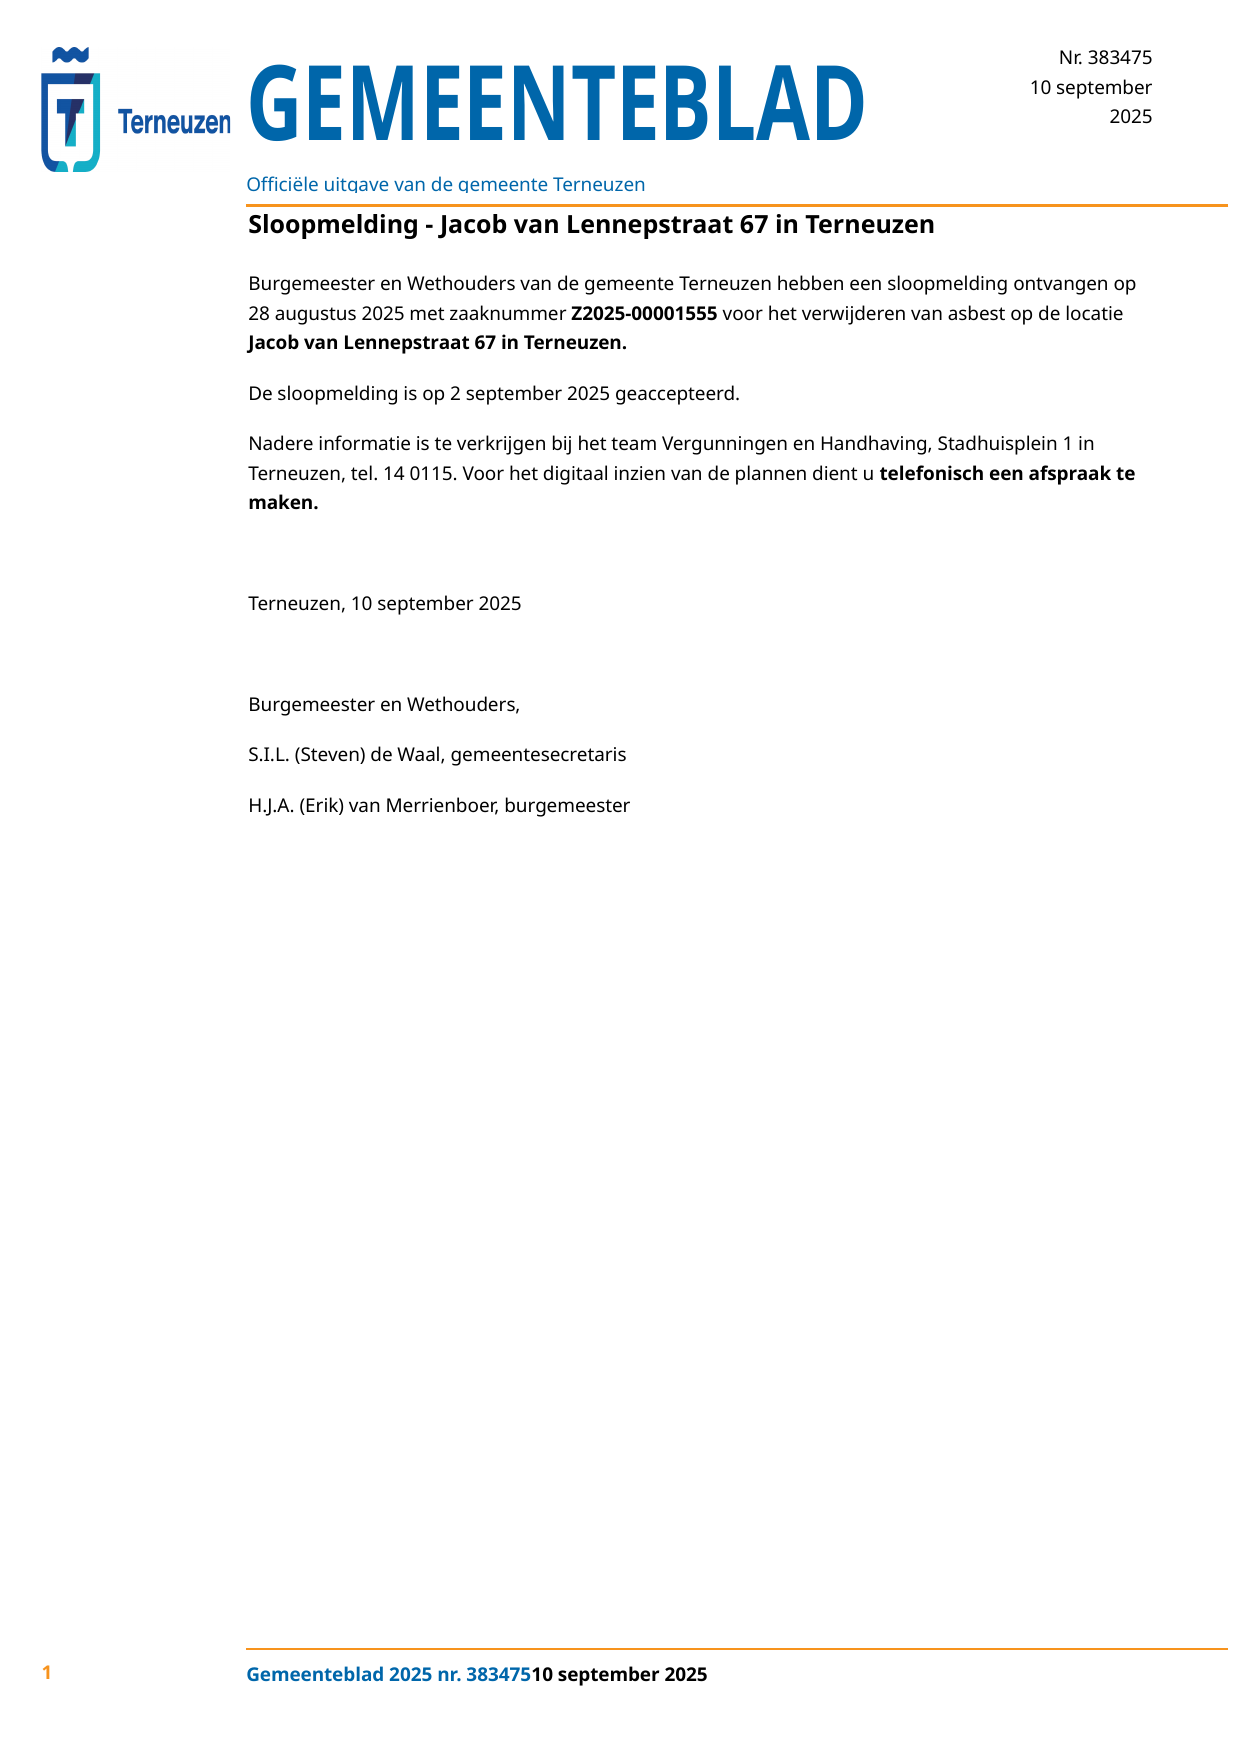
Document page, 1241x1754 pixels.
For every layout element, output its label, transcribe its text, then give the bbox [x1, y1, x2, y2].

text Burgemeester en Wethouders van de gemeente Terneuzen hebben een sloopmelding ontvangen op 28 augustus 2025 met zaaknummer Z2025-00001555 voor het verwijderen van asbest op de locatie Jacob van Lennepstraat 67 in Terneuzen. [248, 270, 1152, 355]
text Sloopmelding - Jacob van Lennepstraat 67 in Terneuzen [248, 207, 1152, 241]
text Burgemeester en Wethouders, [248, 691, 1152, 717]
picture [41, 47, 231, 172]
text Nadere informatie is te verkrijgen bij het team Vergunningen en Handhaving, Stadhuisplein 1 in Terneuzen, tel. 14 0115. Voor het digitaal inzien van de plannen dient u telefonisch een afspraak te maken. [248, 430, 1152, 515]
text H.J.A. (Erik) van Merrienboer, burgemeester [248, 792, 1152, 818]
text De sloopmelding is op 2 september 2025 geaccepteerd. [248, 380, 1152, 406]
text S.I.L. (Steven) de Waal, gemeentesecretaris [248, 742, 1152, 767]
text Terneuzen, 10 september 2025 [248, 590, 1152, 616]
